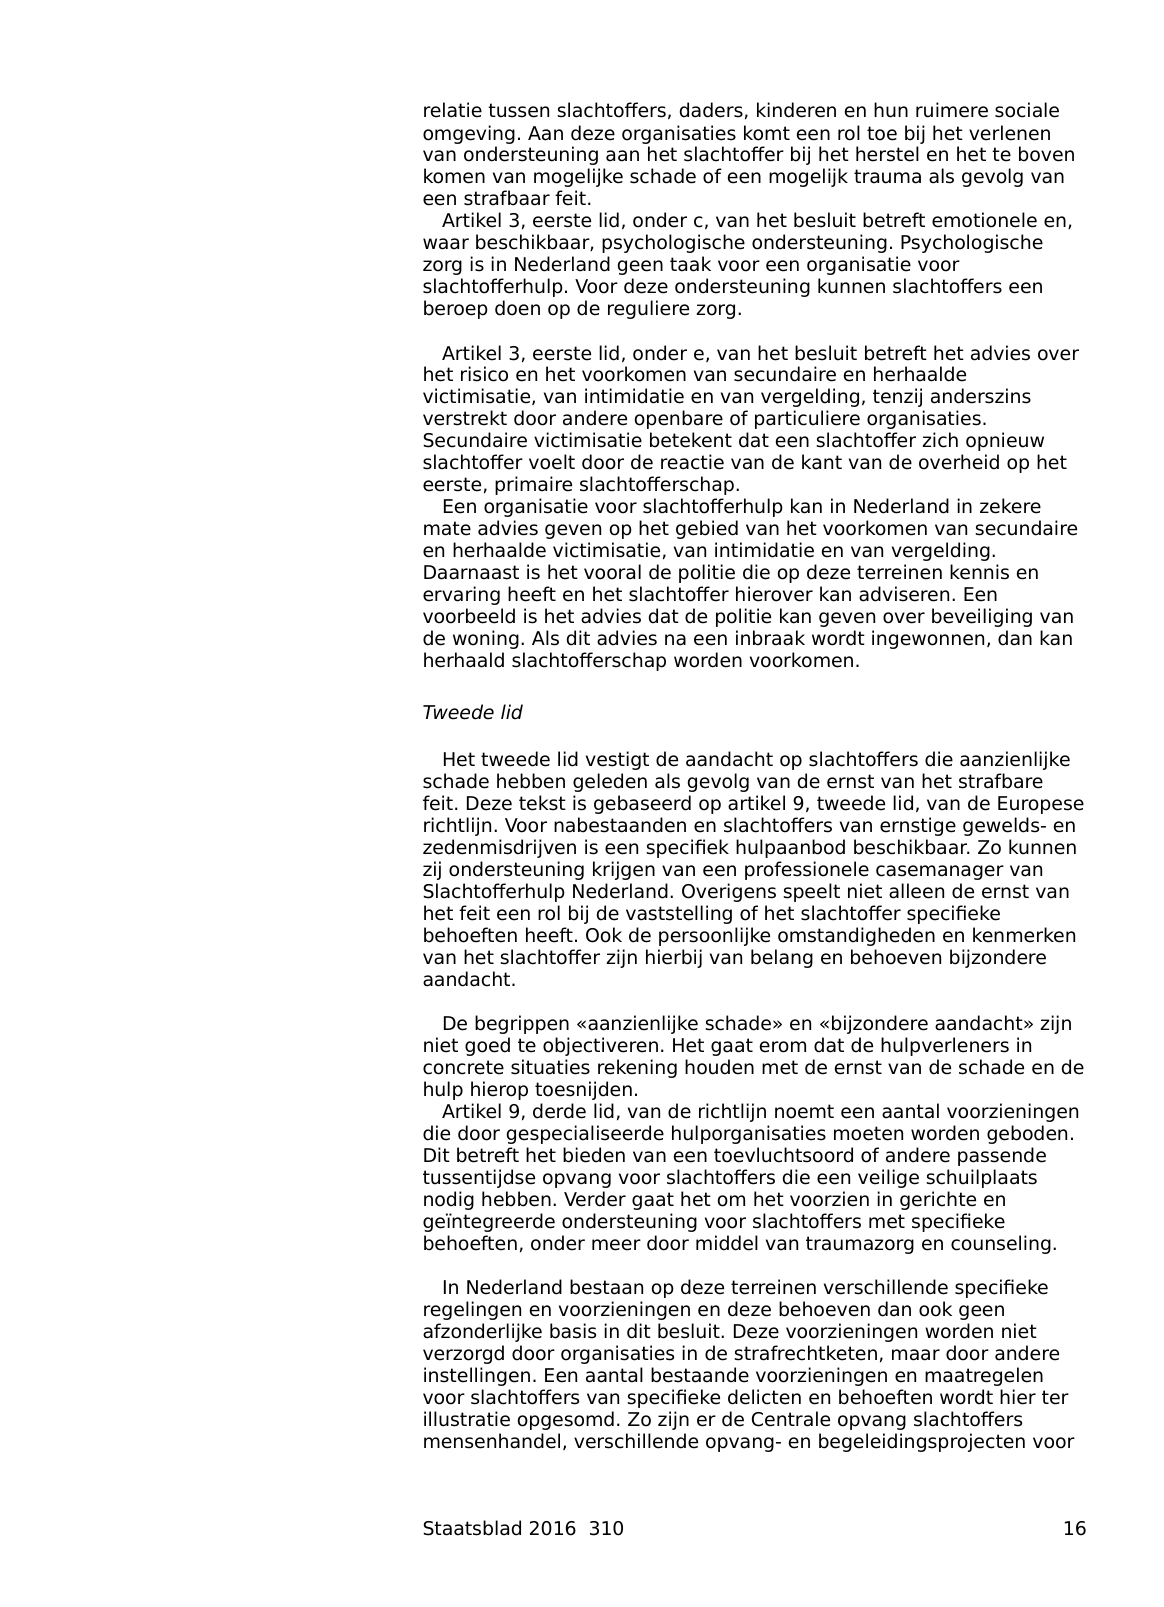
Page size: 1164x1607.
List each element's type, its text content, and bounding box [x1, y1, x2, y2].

text De begrippen «aanzienlijke schade» en «bijzondere aandacht» zijn niet goed te objectiveren. Het gaat erom dat de hulpverleners in concrete situaties rekening houden met de ernst van de schade en de hulp hierop toesnijden. [422, 1013, 1087, 1101]
text relatie tussen slachtoffers, daders, kinderen en hun ruimere sociale omgeving. Aan deze organisaties komt een rol toe bij het verlenen van ondersteuning aan het slachtoffer bij het herstel en het te boven komen van mogelijke schade of een mogelijk trauma als gevolg van een strafbaar feit. [422, 100, 1087, 210]
text In Nederland bestaan op deze terreinen verschillende specifieke regelingen en voorzieningen en deze behoeven dan ook geen afzonderlijke basis in dit besluit. Deze voorzieningen worden niet verzorgd door organisaties in de strafrechtketen, maar door andere instellingen. Een aantal bestaande voorzieningen en maatregelen voor slachtoffers van specifieke delicten en behoeften wordt hier ter illustratie opgesomd. Zo zijn er de Centrale opvang slachtoffers mensenhandel, verschillende opvang- en begeleidingsprojecten voor [422, 1277, 1087, 1453]
subtitle Tweede lid [422, 702, 1087, 724]
text Artikel 9, derde lid, van de richtlijn noemt een aantal voorzieningen die door gespecialiseerde hulporganisaties moeten worden geboden. Dit betreft het bieden van een toevluchtsoord of andere passende tussentijdse opvang voor slachtoffers die een veilige schuilplaats nodig hebben. Verder gaat het om het voorzien in gerichte en geïntegreerde ondersteuning voor slachtoffers met specifieke behoeften, onder meer door middel van traumazorg en counseling. [422, 1101, 1087, 1255]
text Het tweede lid vestigt de aandacht op slachtoffers die aanzienlijke schade hebben geleden als gevolg van de ernst van het strafbare feit. Deze tekst is gebaseerd op artikel 9, tweede lid, van de Europese richtlijn. Voor nabestaanden en slachtoffers van ernstige gewelds- en zedenmisdrijven is een specifiek hulpaanbod beschikbaar. Zo kunnen zij ondersteuning krijgen van een professionele casemanager van Slachtofferhulp Nederland. Overigens speelt niet alleen de ernst van het feit een rol bij de vaststelling of het slachtoffer specifieke behoeften heeft. Ook de persoonlijke omstandigheden en kenmerken van het slachtoffer zijn hierbij van belang en behoeven bijzondere aandacht. [422, 749, 1087, 991]
text Artikel 3, eerste lid, onder e, van het besluit betreft het advies over het risico en het voorkomen van secundaire en herhaalde victimisatie, van intimidatie en van vergelding, tenzij anderszins verstrekt door andere openbare of particuliere organisaties. Secundaire victimisatie betekent dat een slachtoffer zich opnieuw slachtoffer voelt door de reactie van de kant van de overheid op het eerste, primaire slachtofferschap. [422, 342, 1087, 496]
text Artikel 3, eerste lid, onder c, van het besluit betreft emotionele en, waar beschikbaar, psychologische ondersteuning. Psychologische zorg is in Nederland geen taak voor een organisatie voor slachtofferhulp. Voor deze ondersteuning kunnen slachtoffers een beroep doen op de reguliere zorg. [422, 210, 1087, 320]
text Een organisatie voor slachtofferhulp kan in Nederland in zekere mate advies geven op het gebied van het voorkomen van secundaire en herhaalde victimisatie, van intimidatie en van vergelding. Daarnaast is het vooral de politie die op deze terreinen kennis en ervaring heeft en het slachtoffer hierover kan adviseren. Een voorbeeld is het advies dat de politie kan geven over beveiliging van de woning. Als dit advies na een inbraak wordt ingewonnen, dan kan herhaald slachtofferschap worden voorkomen. [422, 496, 1087, 672]
